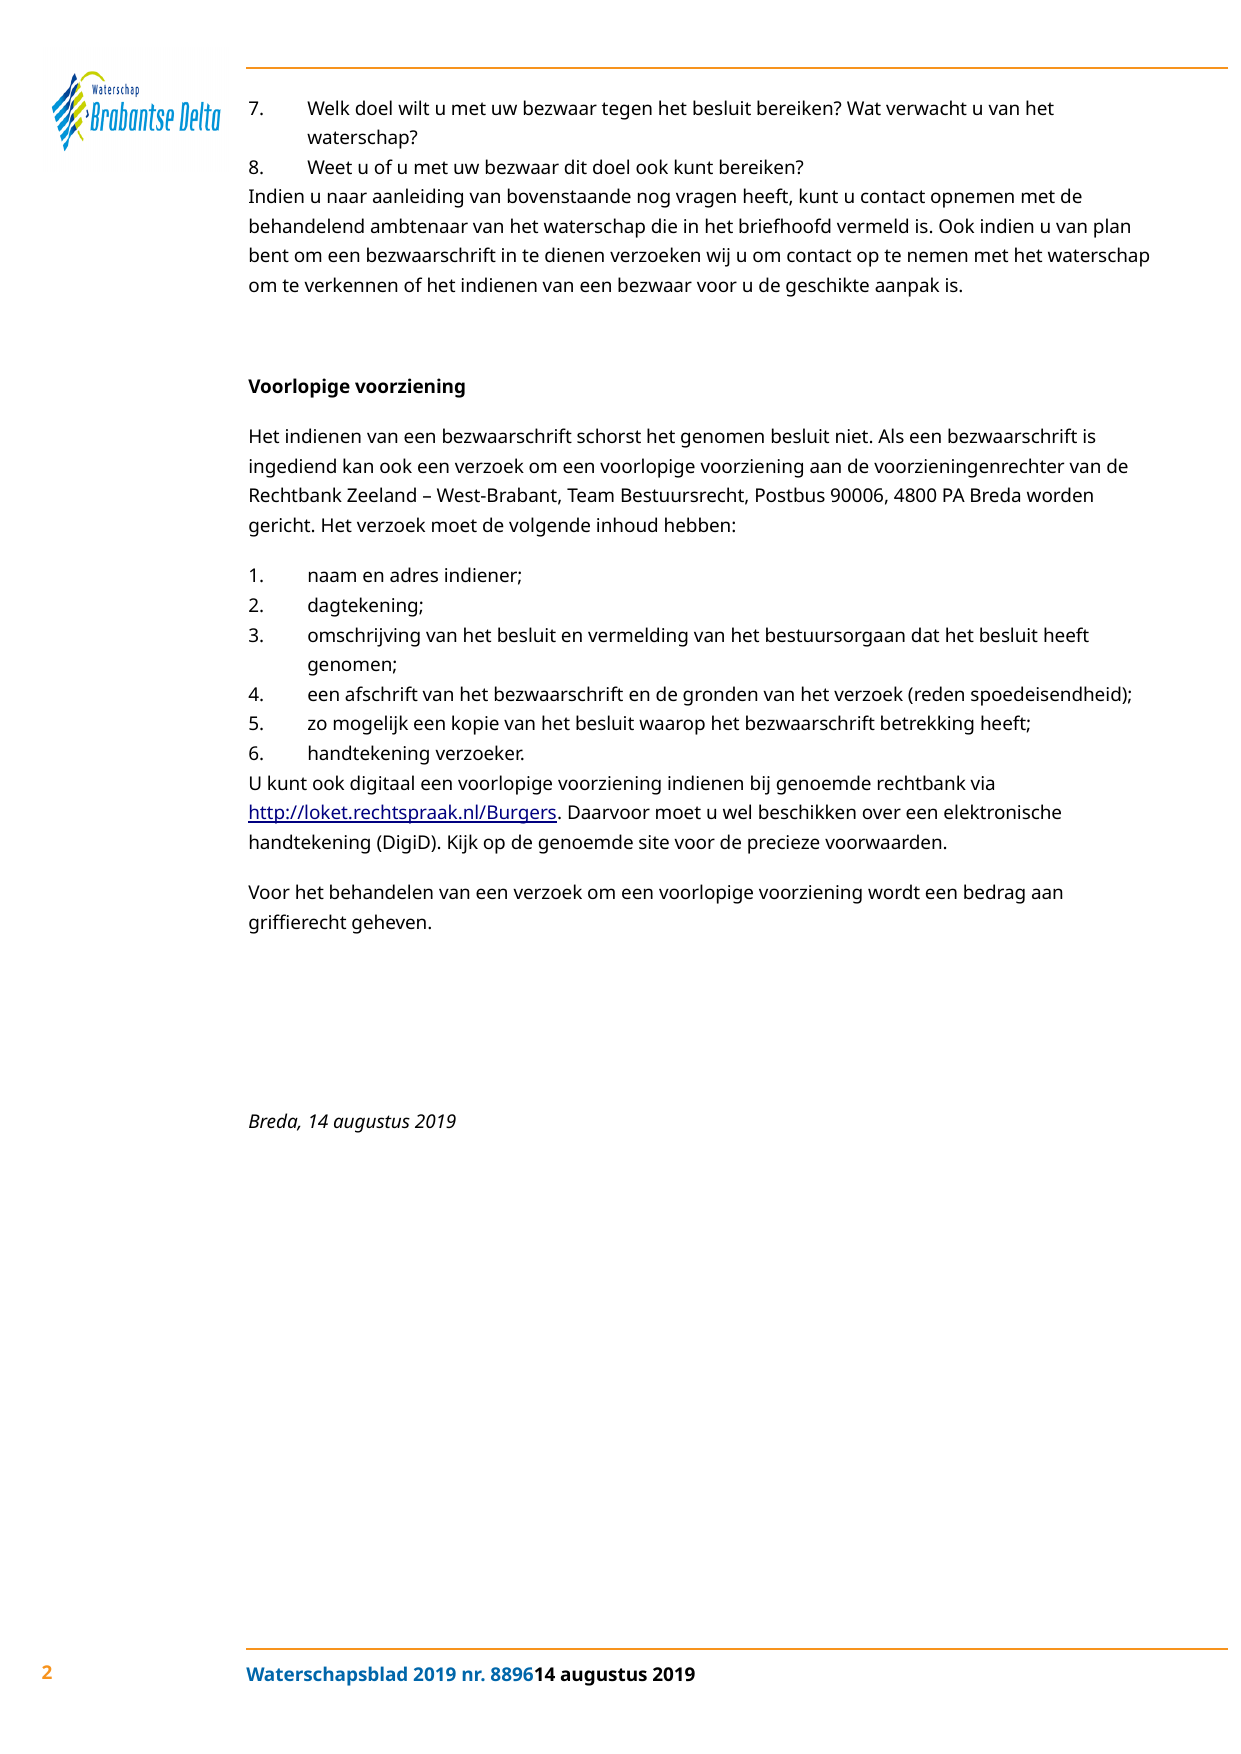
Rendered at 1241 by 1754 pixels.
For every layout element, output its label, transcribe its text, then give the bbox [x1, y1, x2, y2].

list handtekening verzoeker. [248, 740, 1152, 766]
text Voor het behandelen van een verzoek om een voorlopige voorziening wordt een bedrag aan griffierecht geheven. [248, 879, 1152, 935]
text Het indienen van een bezwaarschrift schorst het genomen besluit niet. Als een bezwaarschrift is ingediend kan ook een verzoek om een voorlopige voorziening aan de voorzieningenrechter van de Rechtbank Zeeland – West-Brabant, Team Bestuursrecht, Postbus 90006, 4800 PA Breda worden gericht. Het verzoek moet de volgende inhoud hebben: [248, 423, 1152, 538]
list Weet u of u met uw bezwaar dit doel ook kunt bereiken? [248, 154, 1152, 180]
list naam en adres indiener; [248, 563, 1152, 588]
text Indien u naar aanleiding van bovenstaande nog vragen heeft, kunt u contact opnemen met de behandelend ambtenaar van het waterschap die in het briefhoofd vermeld is. Ook indien u van plan bent om een bezwaarschrift in te dienen verzoeken wij u om contact op te nemen met het waterschap om te verkennen of het indienen van een bezwaar voor u de geschikte aanpak is. [248, 183, 1152, 298]
list Welk doel wilt u met uw bezwaar tegen het besluit bereiken? Wat verwacht u van het waterschap? [248, 95, 1152, 150]
text Voorlopige voorziening [248, 373, 1152, 399]
list zo mogelijk een kopie van het besluit waarop het bezwaarschrift betrekking heeft; [248, 711, 1152, 736]
list een afschrift van het bezwaarschrift en de gronden van het verzoek (reden spoedeisendheid); [248, 681, 1152, 707]
picture [41, 47, 231, 172]
list omschrijving van het besluit en vermelding van het bestuursorgaan dat het besluit heeft genomen; [248, 622, 1152, 677]
list dagtekening; [248, 592, 1152, 618]
text Breda, 14 augustus 2019 [248, 1108, 1152, 1134]
text U kunt ook digitaal een voorlopige voorziening indienen bij genoemde rechtbank via http://loket.rechtspraak.nl/Burgers. Daarvoor moet u wel beschikken over een elektronische handtekening (DigiD). Kijk op de genoemde site voor de precieze voorwaarden. [248, 770, 1152, 855]
